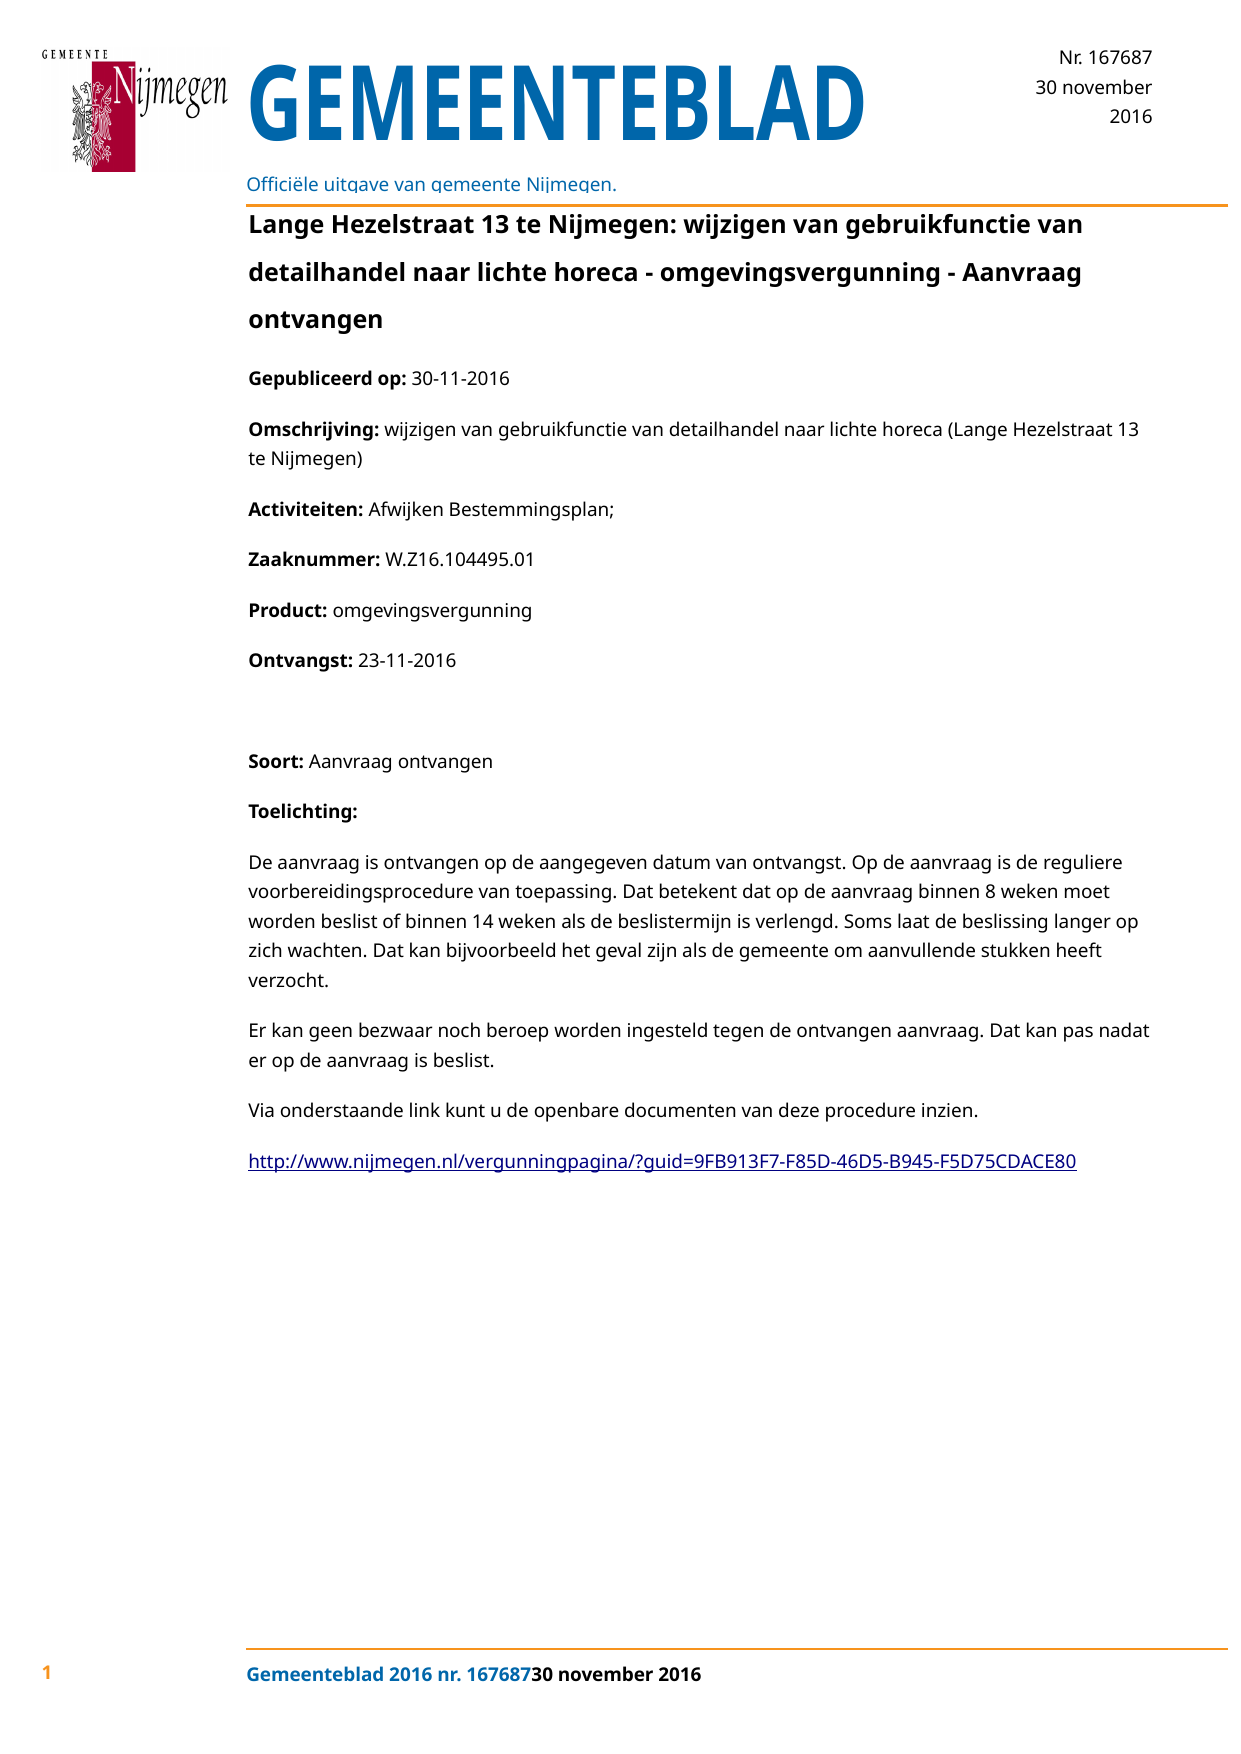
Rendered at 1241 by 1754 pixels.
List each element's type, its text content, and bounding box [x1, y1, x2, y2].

text Product: omgevingsvergunning [248, 597, 1152, 622]
text Omschrijving: wijzigen van gebruikfunctie van detailhandel naar lichte horeca (Lange Hezelstraat 13 te Nijmegen) [248, 416, 1152, 471]
text Toelichting: [248, 798, 1152, 824]
text http://www.nijmegen.nl/vergunningpagina/?guid=9FB913F7-F85D-46D5-B945-F5D75CDACE80 [248, 1148, 1152, 1174]
text Zaaknummer: W.Z16.104495.01 [248, 546, 1152, 572]
text Er kan geen bezwaar noch beroep worden ingesteld tegen de ontvangen aanvraag. Dat kan pas nadat er op de aanvraag is beslist. [248, 1018, 1152, 1073]
text Gepubliceerd op: 30-11-2016 [248, 366, 1152, 391]
text Activiteiten: Afwijken Bestemmingsplan; [248, 496, 1152, 522]
text Lange Hezelstraat 13 te Nijmegen: wijzigen van gebruikfunctie van detailhandel naar lichte horeca - omgevingsvergunning - Aanvraag ontvangen [248, 207, 1152, 336]
text De aanvraag is ontvangen op de aangegeven datum van ontvangst. Op de aanvraag is de reguliere voorbereidingsprocedure van toepassing. Dat betekent dat op de aanvraag binnen 8 weken moet worden beslist of binnen 14 weken als de beslistermijn is verlengd. Soms laat de beslissing langer op zich wachten. Dat kan bijvoorbeeld het geval zijn als de gemeente om aanvullende stukken heeft verzocht. [248, 849, 1152, 993]
picture [41, 47, 231, 172]
text Ontvangst: 23-11-2016 [248, 647, 1152, 673]
text Soort: Aanvraag ontvangen [248, 748, 1152, 774]
text Via onderstaande link kunt u de openbare documenten van deze procedure inzien. [248, 1098, 1152, 1123]
